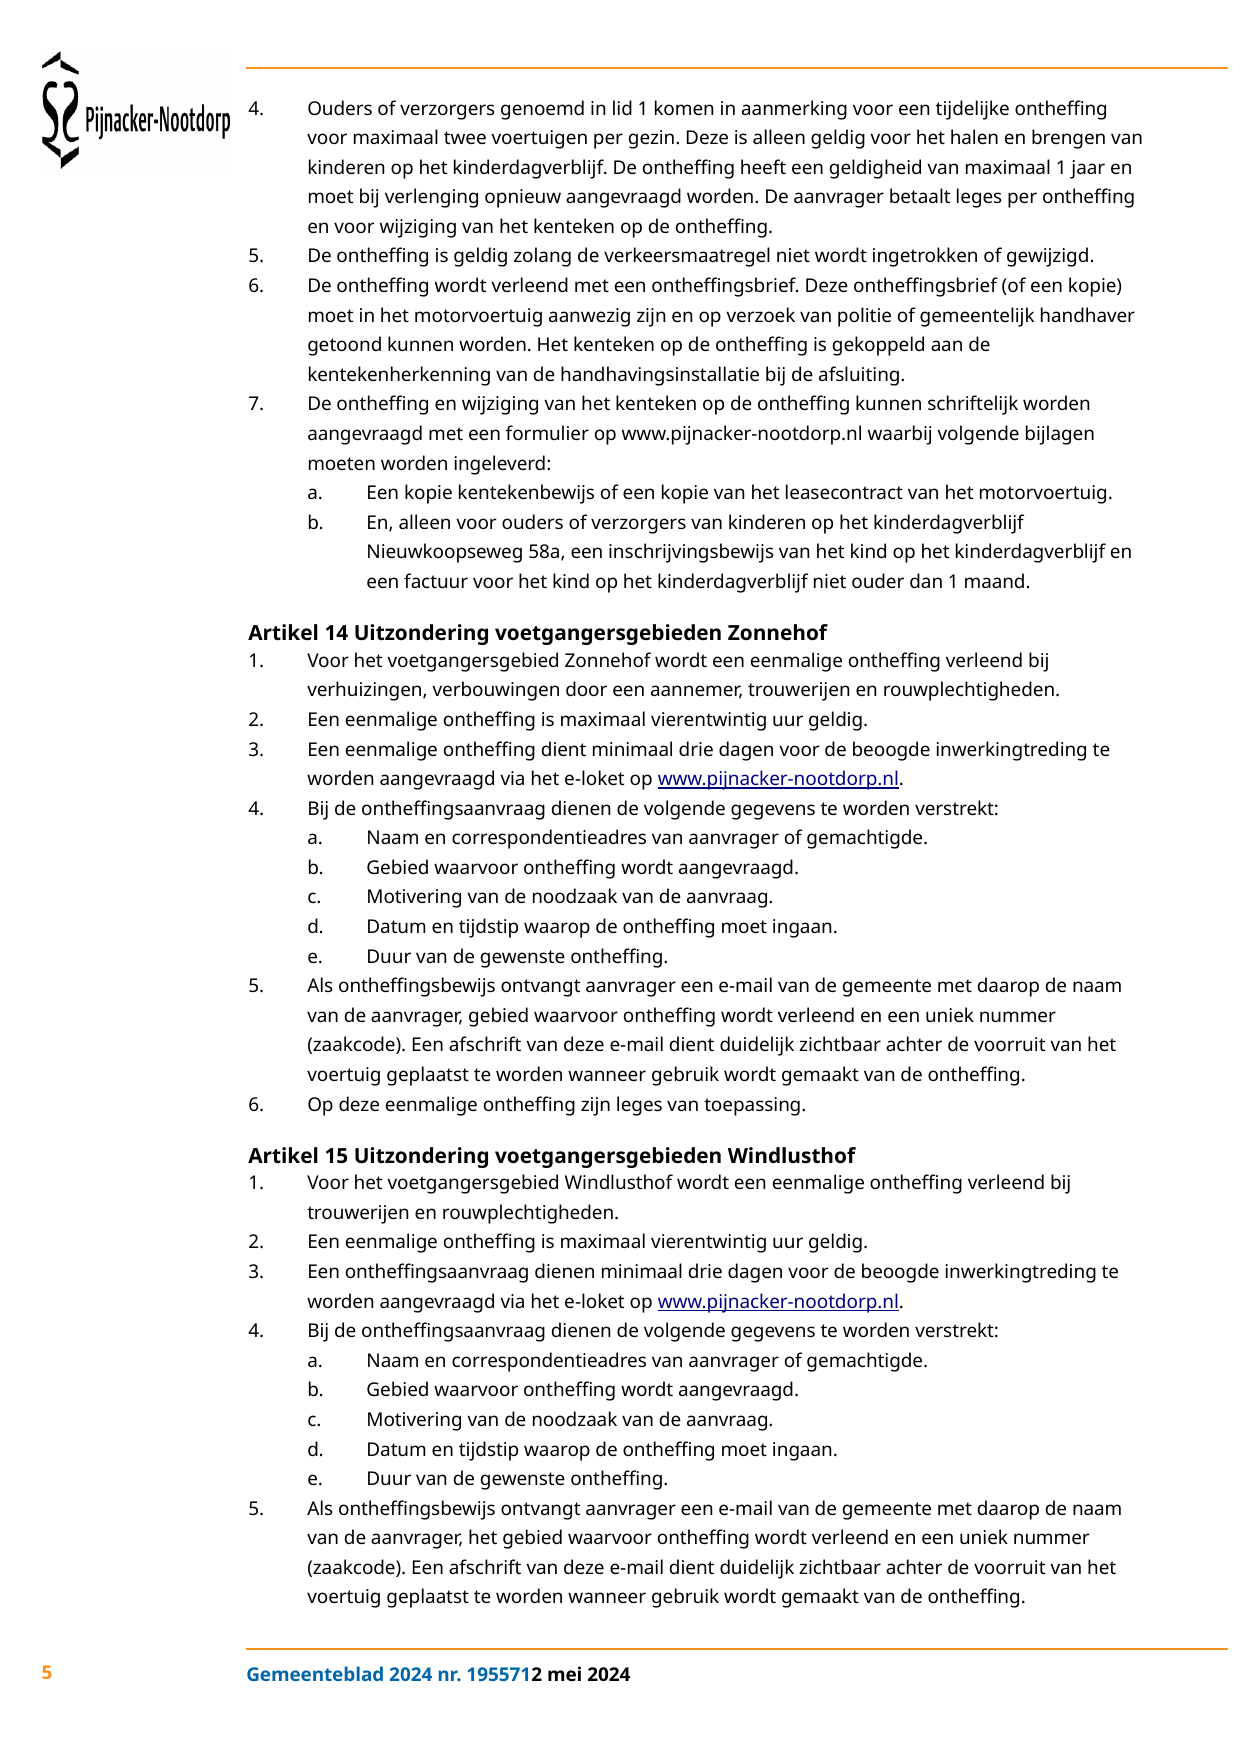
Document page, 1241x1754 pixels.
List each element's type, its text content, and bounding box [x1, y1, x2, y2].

list Datum en tijdstip waarop de ontheffing moet ingaan. [307, 1436, 1152, 1462]
list Een eenmalige ontheffing is maximaal vierentwintig uur geldig. [248, 1229, 1152, 1254]
list Duur van de gewenste ontheffing. [307, 1465, 1152, 1491]
list Een kopie kentekenbewijs of een kopie van het leasecontract van het motorvoertuig. [307, 479, 1152, 505]
list En, alleen voor ouders of verzorgers van kinderen op het kinderdagverblijf Nieuwkoopseweg 58a, een inschrijvingsbewijs van het kind op het kinderdagverblijf en een factuur voor het kind op het kinderdagverblijf niet ouder dan 1 maand. [307, 509, 1152, 594]
list Gebied waarvoor ontheffing wordt aangevraagd. [307, 854, 1152, 880]
list De ontheffing wordt verleend met een ontheffingsbrief. Deze ontheffingsbrief (of een kopie) moet in het motorvoertuig aanwezig zijn en op verzoek van politie of gemeentelijk handhaver getoond kunnen worden. Het kenteken op de ontheffing is gekoppeld aan de kentekenherkenning van de handhavingsinstallatie bij de afsluiting. [248, 272, 1152, 387]
list Voor het voetgangersgebied Windlusthof wordt een eenmalige ontheffing verleend bij trouwerijen en rouwplechtigheden. [248, 1169, 1152, 1225]
picture [41, 47, 231, 172]
text Artikel 14 Uitzondering voetgangersgebieden Zonnehof [248, 618, 1152, 647]
text Artikel 15 Uitzondering voetgangersgebieden Windlusthof [248, 1141, 1152, 1169]
list Een eenmalige ontheffing dient minimaal drie dagen voor de beoogde inwerkingtreding te worden aangevraagd via het e-loket op www.pijnacker-nootdorp.nl. [248, 736, 1152, 791]
list Bij de ontheffingsaanvraag dienen de volgende gegevens te worden verstrekt: [248, 1317, 1152, 1343]
list Voor het voetgangersgebied Zonnehof wordt een eenmalige ontheffing verleend bij verhuizingen, verbouwingen door een aannemer, trouwerijen en rouwplechtigheden. [248, 647, 1152, 702]
list Als ontheffingsbewijs ontvangt aanvrager een e-mail van de gemeente met daarop de naam van de aanvrager, gebied waarvoor ontheffing wordt verleend en een uniek nummer (zaakcode). Een afschrift van deze e-mail dient duidelijk zichtbaar achter de voorruit van het voertuig geplaatst te worden wanneer gebruik wordt gemaakt van de ontheffing. [248, 972, 1152, 1087]
list Als ontheffingsbewijs ontvangt aanvrager een e-mail van de gemeente met daarop de naam van de aanvrager, het gebied waarvoor ontheffing wordt verleend en een uniek nummer (zaakcode). Een afschrift van deze e-mail dient duidelijk zichtbaar achter de voorruit van het voertuig geplaatst te worden wanneer gebruik wordt gemaakt van de ontheffing. [248, 1495, 1152, 1609]
list Datum en tijdstip waarop de ontheffing moet ingaan. [307, 913, 1152, 939]
list De ontheffing en wijziging van het kenteken op de ontheffing kunnen schriftelijk worden aangevraagd met een formulier op www.pijnacker-nootdorp.nl waarbij volgende bijlagen moeten worden ingeleverd: [248, 391, 1152, 476]
list Naam en correspondentieadres van aanvrager of gemachtigde. [307, 824, 1152, 850]
list Op deze eenmalige ontheffing zijn leges van toepassing. [248, 1091, 1152, 1116]
list Gebied waarvoor ontheffing wordt aangevraagd. [307, 1377, 1152, 1402]
list Duur van de gewenste ontheffing. [307, 943, 1152, 968]
list Een ontheffingsaanvraag dienen minimaal drie dagen voor de beoogde inwerkingtreding te worden aangevraagd via het e-loket op www.pijnacker-nootdorp.nl. [248, 1258, 1152, 1314]
list Ouders of verzorgers genoemd in lid 1 komen in aanmerking voor een tijdelijke ontheffing voor maximaal twee voertuigen per gezin. Deze is alleen geldig voor het halen en brengen van kinderen op het kinderdagverblijf. De ontheffing heeft een geldigheid van maximaal 1 jaar en moet bij verlenging opnieuw aangevraagd worden. De aanvrager betaalt leges per ontheffing en voor wijziging van het kenteken op de ontheffing. [248, 95, 1152, 239]
list Naam en correspondentieadres van aanvrager of gemachtigde. [307, 1347, 1152, 1373]
list Een eenmalige ontheffing is maximaal vierentwintig uur geldig. [248, 706, 1152, 732]
list Bij de ontheffingsaanvraag dienen de volgende gegevens te worden verstrekt: [248, 795, 1152, 821]
list Motivering van de noodzaak van de aanvraag. [307, 884, 1152, 909]
list De ontheffing is geldig zolang de verkeersmaatregel niet wordt ingetrokken of gewijzigd. [248, 243, 1152, 268]
list Motivering van de noodzaak van de aanvraag. [307, 1406, 1152, 1432]
